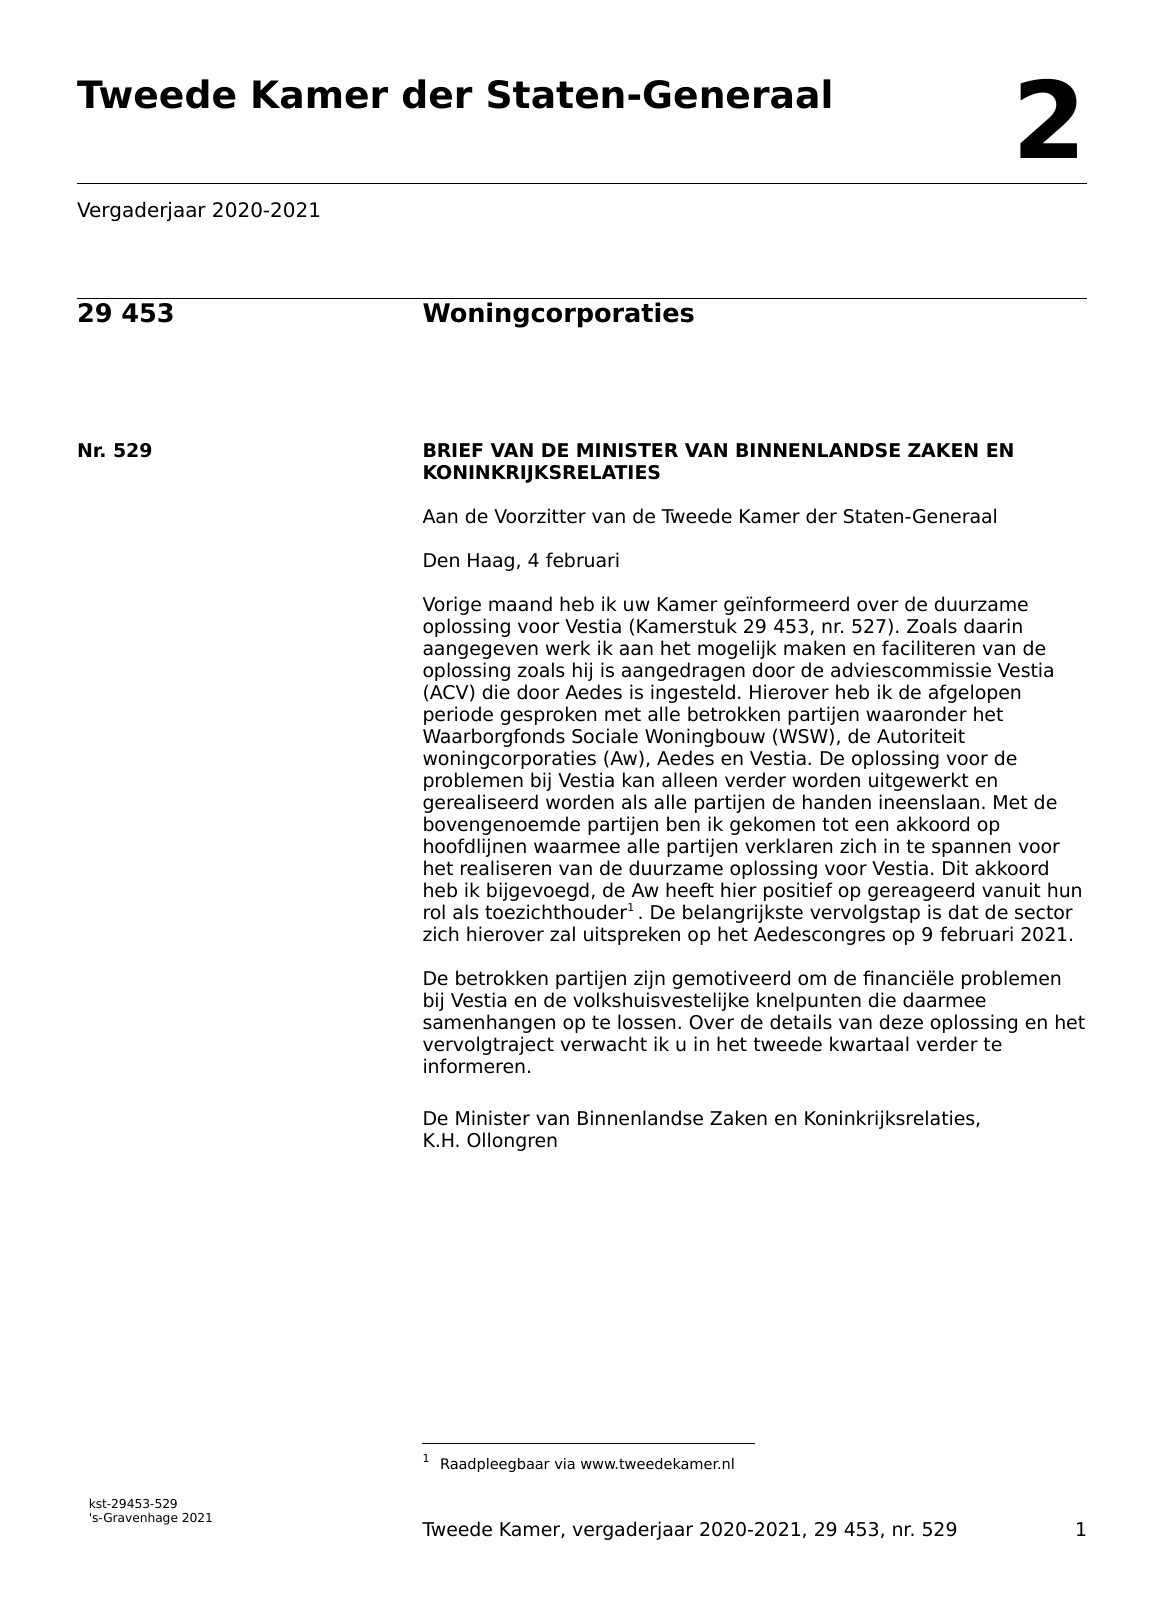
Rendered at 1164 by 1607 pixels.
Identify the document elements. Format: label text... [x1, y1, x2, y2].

text De betrokken partijen zijn gemotiveerd om de financiële problemen bij Vestia en de volkshuisvestelijke knelpunten die daarmee samenhangen op te lossen. Over de details van deze oplossing en het vervolgtraject verwacht ik u in het tweede kwartaal verder te informeren. [422, 968, 1087, 1078]
table_header 2 [886, 59, 1087, 183]
text Vorige maand heb ik uw Kamer geïnformeerd over de duurzame oplossing voor Vestia (Kamerstuk 29 453, nr. 527). Zoals daarin aangegeven werk ik aan het mogelijk maken en faciliteren van de oplossing zoals hij is aangedragen door de adviescommissie Vestia (ACV) die door Aedes is ingesteld. Hierover heb ik de afgelopen periode gesproken met alle betrokken partijen waaronder het Waarborgfonds Sociale Woningbouw (WSW), de Autoriteit woningcorporaties (Aw), Aedes en Vestia. De oplossing voor de problemen bij Vestia kan alleen verder worden uitgewerkt en gerealiseerd worden als alle partijen de handen ineenslaan. Met de bovengenoemde partijen ben ik gekomen tot een akkoord op hoofdlijnen waarmee alle partijen verklaren zich in te spannen voor het realiseren van de duurzame oplossing voor Vestia. Dit akkoord heb ik bijgevoegd, de Aw heeft hier positief op gereageerd vanuit hun rol als toezichthouder. De belangrijkste vervolgstap is dat de sector zich hierover zal uitspreken op het Aedescongres op 9 februari 2021. [422, 594, 1087, 946]
table_header Tweede Kamer der Staten-Generaal [77, 59, 886, 183]
text kst-29453-529 [88, 1497, 323, 1511]
table_cell Vergaderjaar 2020-2021 [77, 184, 1087, 298]
text De Minister van Binnenlandse Zaken en Koninkrijksrelaties, K.H. Ollongren [422, 1108, 1087, 1152]
text Aan de Voorzitter van de Tweede Kamer der Staten-Generaal [422, 506, 1087, 528]
subtitle Nr. 529 BRIEF VAN DE MINISTER VAN BINNENLANDSE ZAKEN EN KONINKRIJKSRELATIES [77, 440, 1087, 484]
text Den Haag, 4 februari [422, 550, 1087, 572]
text 's-Gravenhage 2021 [88, 1511, 323, 1525]
text Raadpleegbaar via www.tweedekamer.nl [422, 1452, 1087, 1474]
subtitle 29 453 Woningcorporaties [77, 299, 1087, 329]
